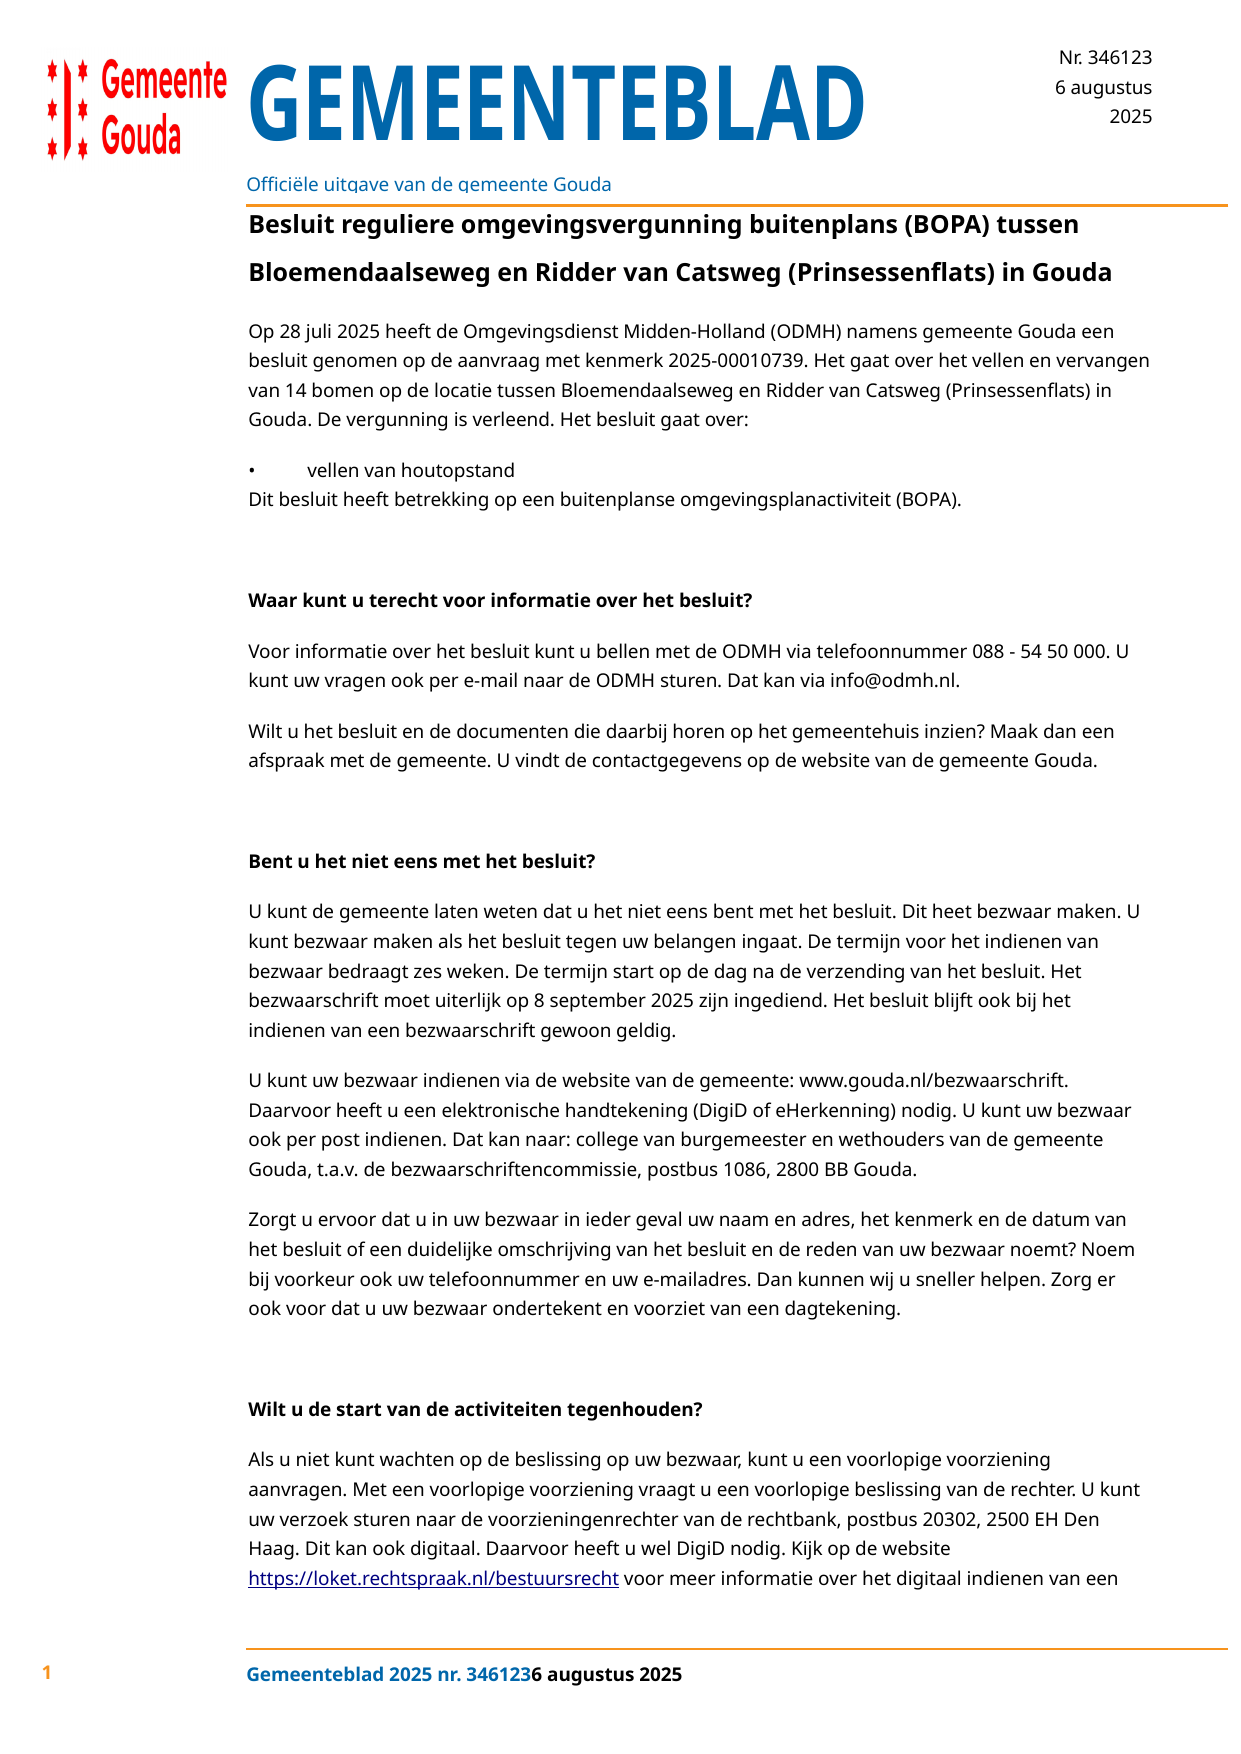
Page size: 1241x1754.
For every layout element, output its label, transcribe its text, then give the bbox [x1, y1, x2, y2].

text U kunt uw bezwaar indienen via de website van de gemeente: www.gouda.nl/bezwaarschrift. Daarvoor heeft u een elektronische handtekening (DigiD of eHerkenning) nodig. U kunt uw bezwaar ook per post indienen. Dat kan naar: college van burgemeester en wethouders van de gemeente Gouda, t.a.v. de bezwaarschriftencommissie, postbus 1086, 2800 BB Gouda. [248, 1067, 1152, 1182]
text Besluit reguliere omgevingsvergunning buitenplans (BOPA) tussen Bloemendaalseweg en Ridder van Catsweg (Prinsessenflats) in Gouda [248, 207, 1152, 288]
text Als u niet kunt wachten op de beslissing op uw bezwaar, kunt u een voorlopige voorziening aanvragen. Met een voorlopige voorziening vraagt u een voorlopige beslissing van de rechter. U kunt uw verzoek sturen naar de voorzieningenrechter van de rechtbank, postbus 20302, 2500 EH Den Haag. Dit kan ook digitaal. Daarvoor heeft u wel DigiD nodig. Kijk op de website https://loket.rechtspraak.nl/bestuursrecht voor meer informatie over het digitaal indienen van een [248, 1447, 1152, 1591]
text Zorgt u ervoor dat u in uw bezwaar in ieder geval uw naam en adres, het kenmerk en de datum van het besluit of een duidelijke omschrijving van het besluit en de reden van uw bezwaar noemt? Noem bij voorkeur ook uw telefoonnummer en uw e-mailadres. Dan kunnen wij u sneller helpen. Zorg er ook voor dat u uw bezwaar ondertekent en voorziet van een dagtekening. [248, 1207, 1152, 1321]
text Bent u het niet eens met het besluit? [248, 848, 1152, 874]
text Voor informatie over het besluit kunt u bellen met de ODMH via telefoonnummer 088 - 54 50 000. U kunt uw vragen ook per e-mail naar de ODMH sturen. Dat kan via info@odmh.nl. [248, 638, 1152, 693]
text Wilt u het besluit en de documenten die daarbij horen op het gemeentehuis inzien? Maak dan een afspraak met de gemeente. U vindt de contactgegevens op de website van de gemeente Gouda. [248, 718, 1152, 773]
text Op 28 juli 2025 heeft de Omgevingsdienst Midden-Holland (ODMH) namens gemeente Gouda een besluit genomen op de aanvraag met kenmerk 2025-00010739. Het gaat over het vellen en vervangen van 14 bomen op de locatie tussen Bloemendaalseweg en Ridder van Catsweg (Prinsessenflats) in Gouda. De vergunning is verleend. Het besluit gaat over: [248, 318, 1152, 432]
text Waar kunt u terecht voor informatie over het besluit? [248, 587, 1152, 613]
picture [41, 47, 231, 172]
list vellen van houtopstand [248, 457, 1152, 483]
text U kunt de gemeente laten weten dat u het niet eens bent met het besluit. Dit heet bezwaar maken. U kunt bezwaar maken als het besluit tegen uw belangen ingaat. De termijn voor het indienen van bezwaar bedraagt zes weken. De termijn start op de dag na de verzending van het besluit. Het bezwaarschrift moet uiterlijk op 8 september 2025 zijn ingediend. Het besluit blijft ook bij het indienen van een bezwaarschrift gewoon geldig. [248, 899, 1152, 1043]
text Wilt u de start van de activiteiten tegenhouden? [248, 1396, 1152, 1422]
text Dit besluit heeft betrekking op een buitenplanse omgevingsplanactiviteit (BOPA). [248, 487, 1152, 512]
